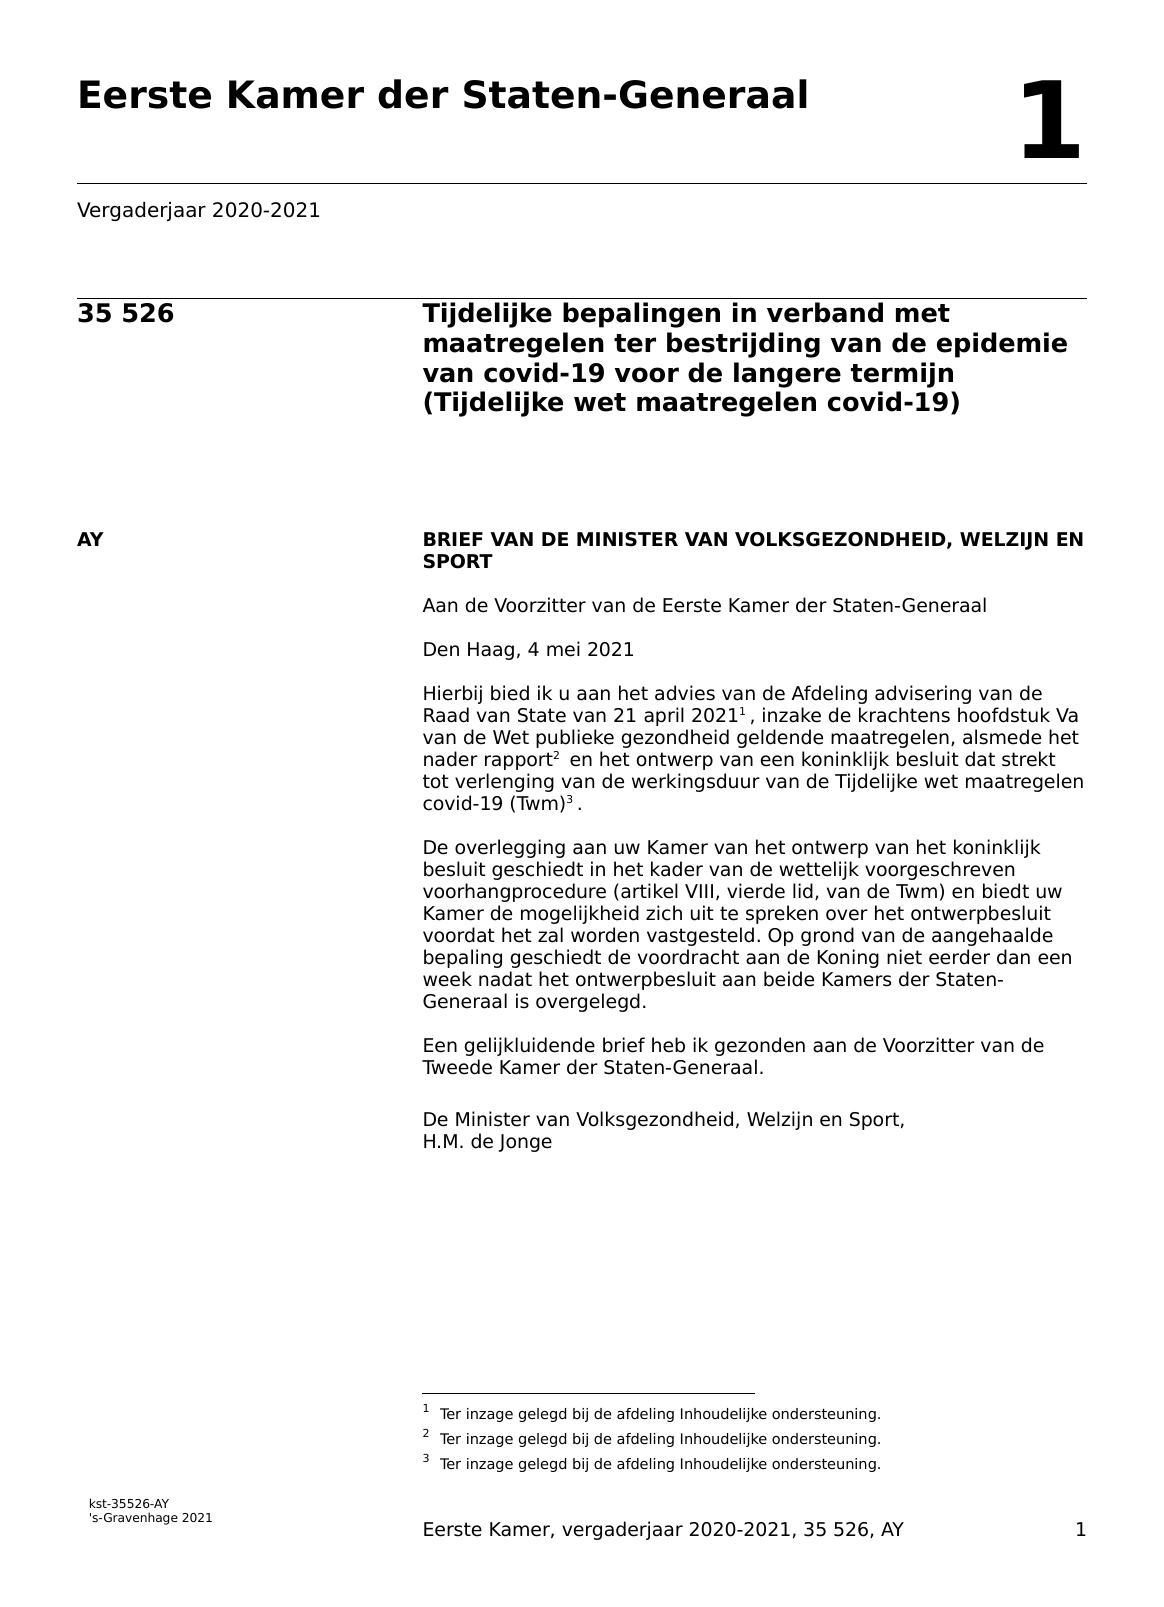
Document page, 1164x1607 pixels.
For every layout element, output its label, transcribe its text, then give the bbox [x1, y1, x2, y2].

text Ter inzage gelegd bij de afdeling Inhoudelijke ondersteuning. [422, 1402, 1087, 1424]
text Aan de Voorzitter van de Eerste Kamer der Staten-Generaal [422, 595, 1087, 617]
subtitle 35 526 Tijdelijke bepalingen in verband met maatregelen ter bestrijding van de epidemie van covid-19 voor de langere termijn (Tijdelijke wet maatregelen covid-19) [77, 299, 1087, 418]
text Ter inzage gelegd bij de afdeling Inhoudelijke ondersteuning. [422, 1427, 1087, 1449]
text De Minister van Volksgezondheid, Welzijn en Sport, H.M. de Jonge [422, 1109, 1087, 1153]
table_header 1 [886, 59, 1087, 183]
text Hierbij bied ik u aan het advies van de Afdeling advisering van de Raad van State van 21 april 2021, inzake de krachtens hoofdstuk Va van de Wet publieke gezondheid geldende maatregelen, alsmede het nader rapport en het ontwerp van een koninklijk besluit dat strekt tot verlenging van de werkingsduur van de Tijdelijke wet maatregelen covid-19 (Twm). [422, 683, 1087, 815]
table_header Eerste Kamer der Staten-Generaal [77, 59, 886, 183]
text Ter inzage gelegd bij de afdeling Inhoudelijke ondersteuning. [422, 1452, 1087, 1474]
text Den Haag, 4 mei 2021 [422, 639, 1087, 661]
subtitle AY BRIEF VAN DE MINISTER VAN VOLKSGEZONDHEID, WELZIJN EN SPORT [77, 529, 1087, 573]
text kst-35526-AY [88, 1497, 323, 1511]
text Een gelijkluidende brief heb ik gezonden aan de Voorzitter van de Tweede Kamer der Staten-Generaal. [422, 1035, 1087, 1079]
text 's-Gravenhage 2021 [88, 1511, 323, 1525]
table_cell Vergaderjaar 2020-2021 [77, 184, 1087, 298]
text De overlegging aan uw Kamer van het ontwerp van het koninklijk besluit geschiedt in het kader van de wettelijk voorgeschreven voorhangprocedure (artikel VIII, vierde lid, van de Twm) en biedt uw Kamer de mogelijkheid zich uit te spreken over het ontwerpbesluit voordat het zal worden vastgesteld. Op grond van de aangehaalde bepaling geschiedt de voordracht aan de Koning niet eerder dan een week nadat het ontwerpbesluit aan beide Kamers der Staten-Generaal is overgelegd. [422, 837, 1087, 1013]
